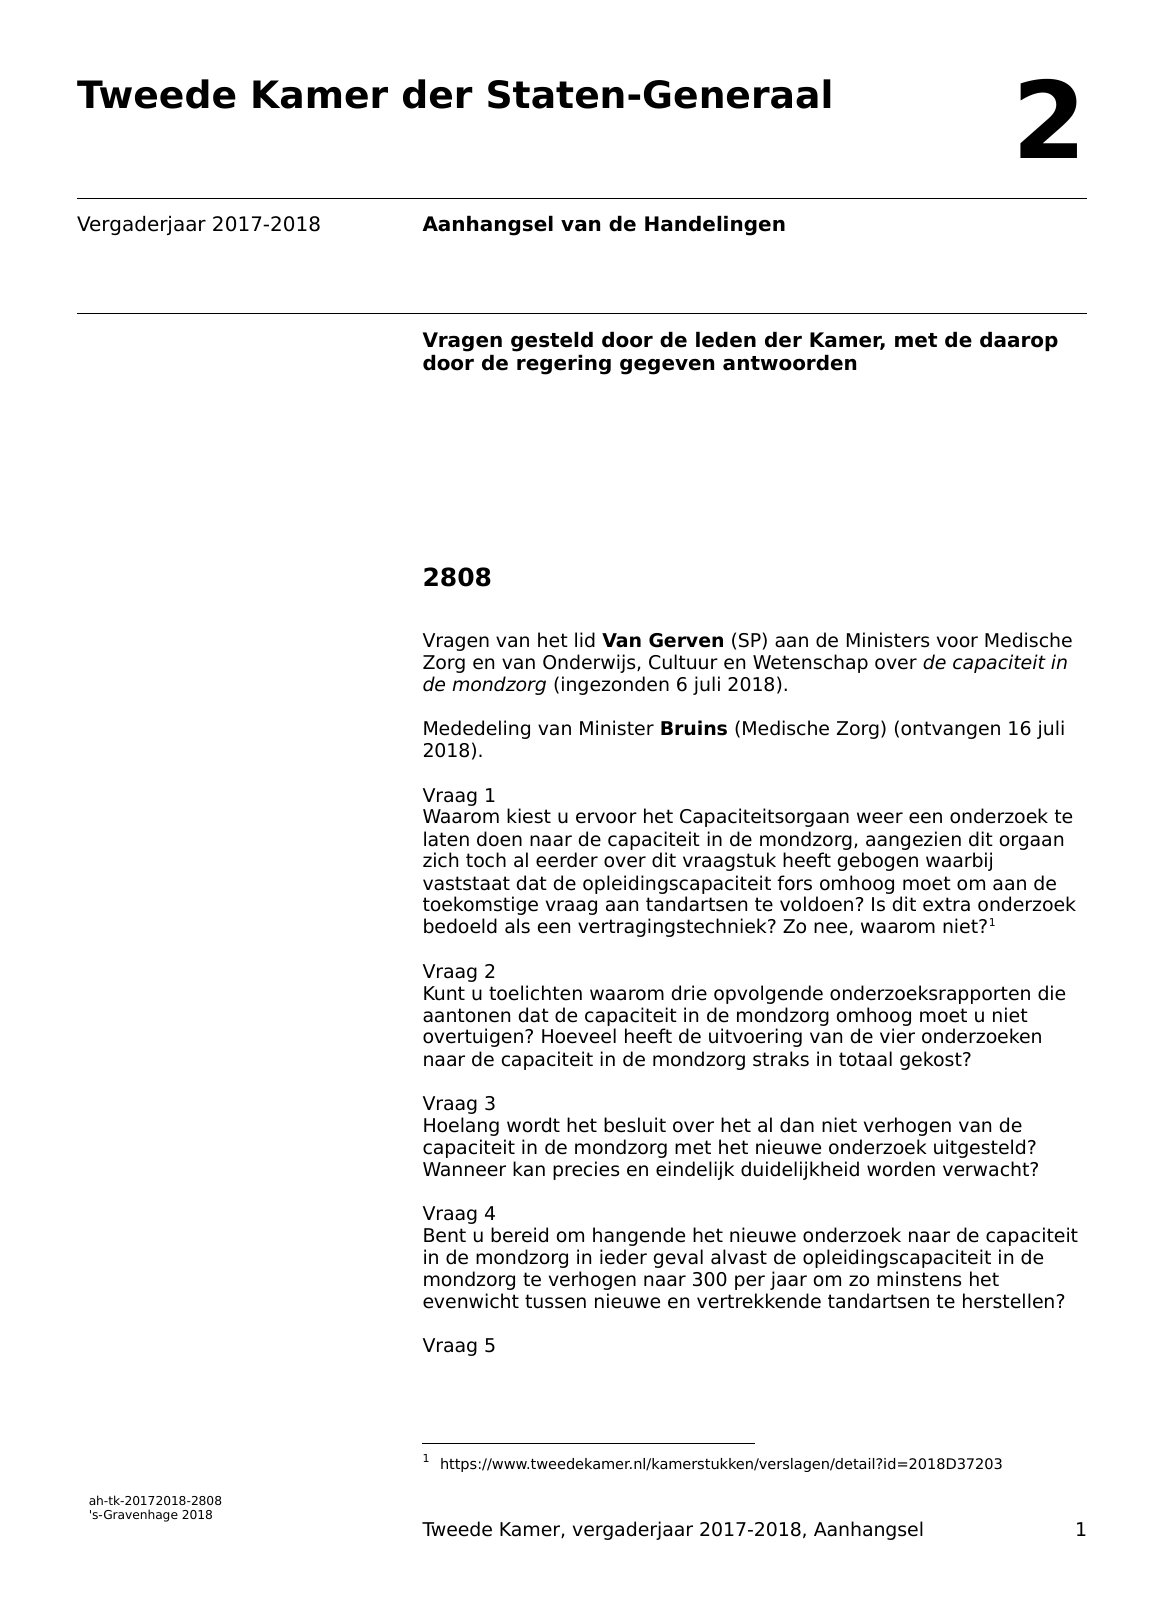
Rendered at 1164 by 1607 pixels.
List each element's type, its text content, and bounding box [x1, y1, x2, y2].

text https://www.tweedekamer.nl/kamerstukken/verslagen/detail?id=2018D37203 [422, 1452, 1087, 1474]
text Vraag 2 [422, 961, 1087, 982]
table_header Tweede Kamer der Staten-Generaal [77, 59, 886, 198]
text 2808 [422, 563, 1087, 592]
text Hoelang wordt het besluit over het al dan niet verhogen van de capaciteit in de mondzorg met het nieuwe onderzoek uitgesteld? Wanneer kan precies en eindelijk duidelijkheid worden verwacht? [422, 1114, 1087, 1181]
table_header 2 [886, 59, 1087, 198]
text Vraag 4 [422, 1203, 1087, 1225]
text Waarom kiest u ervoor het Capaciteitsorgaan weer een onderzoek te laten doen naar de capaciteit in de mondzorg, aangezien dit orgaan zich toch al eerder over dit vraagstuk heeft gebogen waarbij vaststaat dat de opleidingscapaciteit fors omhoog moet om aan de toekomstige vraag aan tandartsen te voldoen? Is dit extra onderzoek bedoeld als een vertragingstechniek? Zo nee, waarom niet? [422, 806, 1087, 938]
text Bent u bereid om hangende het nieuwe onderzoek naar de capaciteit in de mondzorg in ieder geval alvast de opleidingscapaciteit in de mondzorg te verhogen naar 300 per jaar om zo minstens het evenwicht tussen nieuwe en vertrekkende tandartsen te herstellen? [422, 1225, 1087, 1313]
text Mededeling van Minister Bruins (Medische Zorg) (ontvangen 16 juli 2018). [422, 718, 1087, 762]
text Vraag 3 [422, 1093, 1087, 1114]
text Vraag 5 [422, 1335, 1087, 1357]
table_cell Vergaderjaar 2017-2018 [77, 199, 422, 313]
table_cell [77, 314, 422, 375]
text Vraag 1 [422, 784, 1087, 806]
text ah-tk-20172018-2808 [88, 1494, 323, 1508]
table_cell Vragen gesteld door de leden der Kamer, met de daarop door de regering gegeven antwoorden [422, 314, 1087, 375]
text Kunt u toelichten waarom drie opvolgende onderzoeksrapporten die aantonen dat de capaciteit in de mondzorg omhoog moet u niet overtuigen? Hoeveel heeft de uitvoering van de vier onderzoeken naar de capaciteit in de mondzorg straks in totaal gekost? [422, 982, 1087, 1070]
text 's-Gravenhage 2018 [88, 1508, 323, 1522]
table_cell Aanhangsel van de Handelingen [422, 199, 1087, 313]
text Vragen van het lid Van Gerven (SP) aan de Ministers voor Medische Zorg en van Onderwijs, Cultuur en Wetenschap over de capaciteit in de mondzorg (ingezonden 6 juli 2018). [422, 630, 1087, 696]
